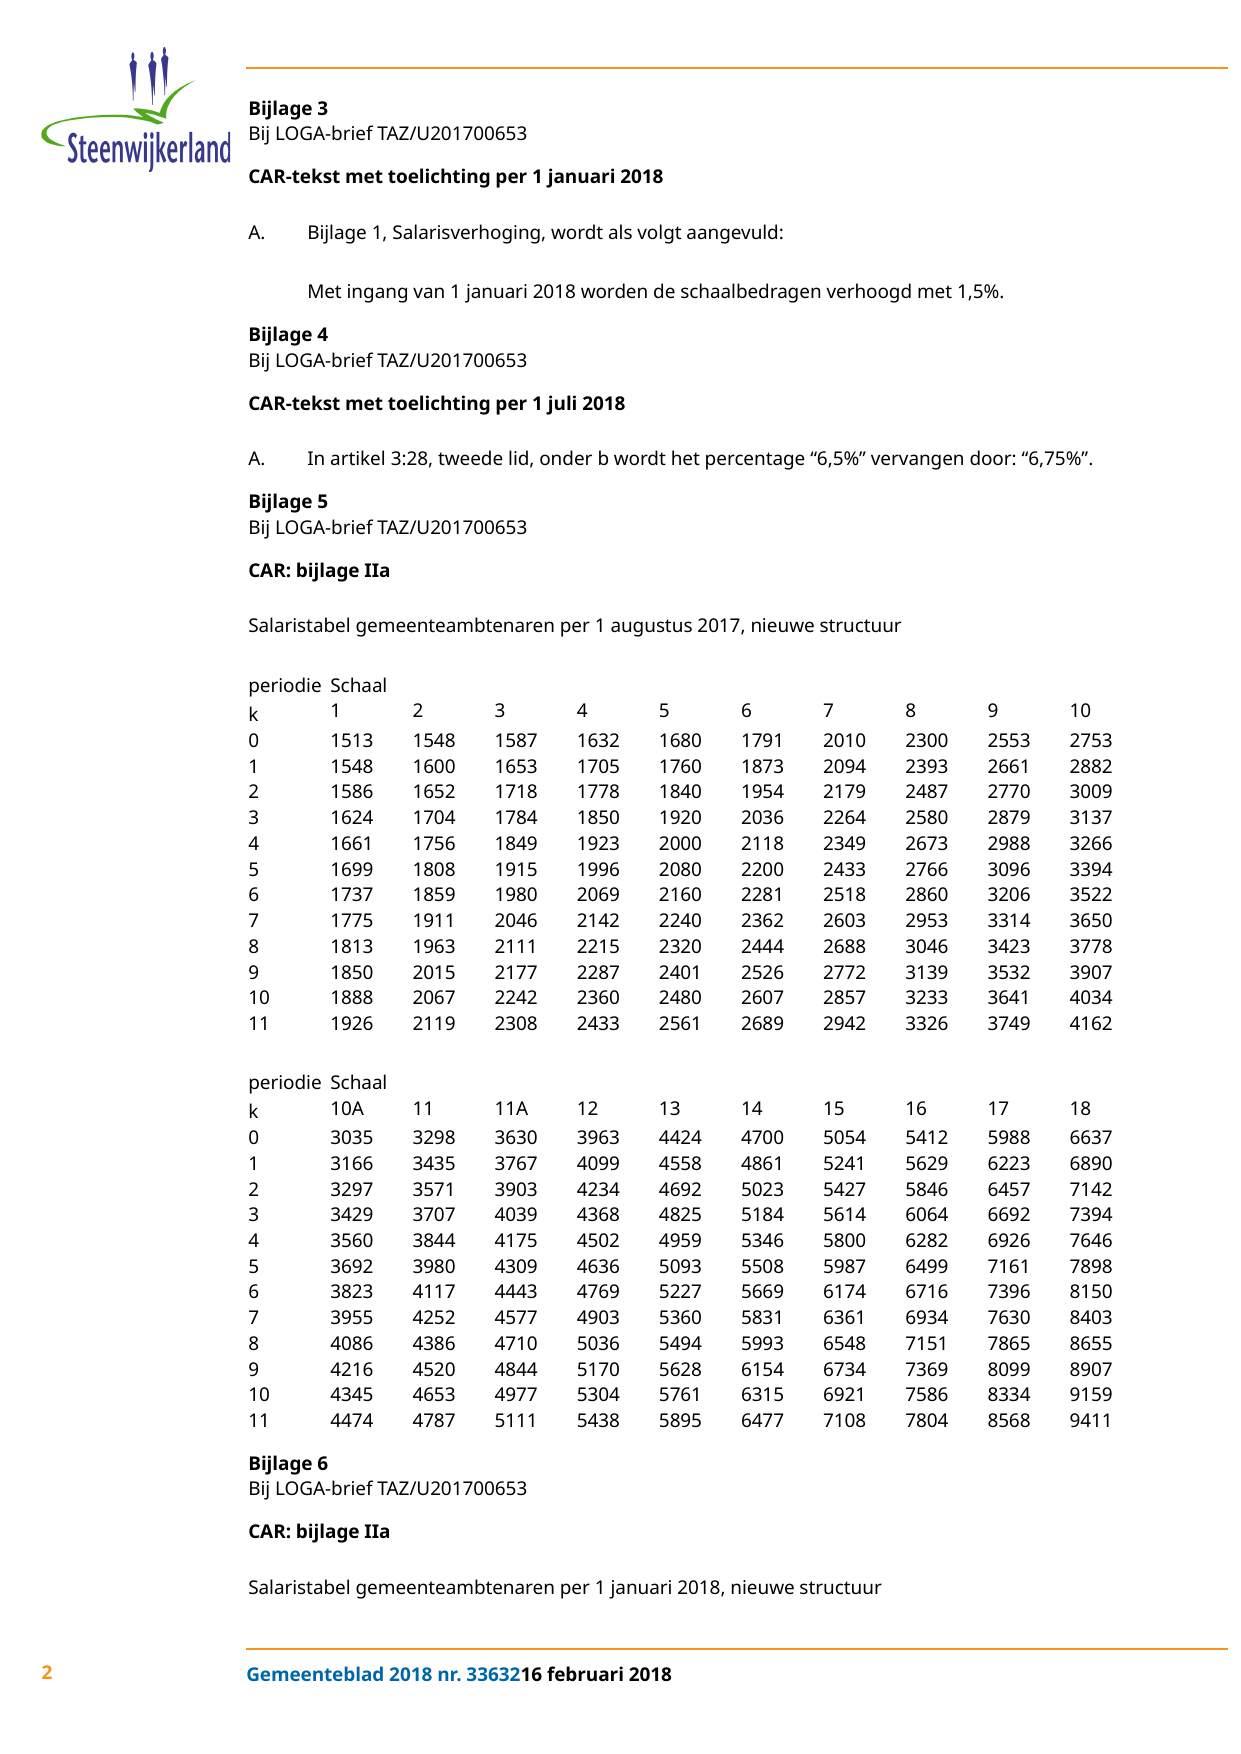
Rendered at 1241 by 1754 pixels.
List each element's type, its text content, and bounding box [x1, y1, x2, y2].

table_cell 5987 [823, 1253, 905, 1279]
table_cell 10 [248, 1382, 330, 1407]
table_cell 1888 [330, 985, 412, 1010]
table_cell 7804 [905, 1407, 987, 1433]
table_cell 2772 [823, 959, 905, 984]
table_cell 5427 [823, 1176, 905, 1201]
table_cell 7865 [987, 1330, 1069, 1356]
table_header periodiek [248, 1069, 330, 1124]
table_cell 5629 [905, 1150, 987, 1176]
table_cell 5669 [741, 1279, 823, 1304]
table_cell 2160 [659, 882, 741, 907]
table_cell 5628 [659, 1356, 741, 1382]
table_cell 4216 [330, 1356, 412, 1382]
table_cell 2308 [494, 1010, 577, 1036]
table_cell 8655 [1069, 1330, 1152, 1356]
text Bijlage 4 [248, 321, 1152, 347]
table_cell 4474 [330, 1407, 412, 1433]
table_cell 2349 [823, 830, 905, 856]
table_cell 3707 [412, 1201, 494, 1227]
table_cell 2688 [823, 933, 905, 959]
table_cell 1652 [412, 779, 494, 804]
text CAR-tekst met toelichting per 1 juli 2018 [248, 390, 1152, 416]
table_cell 1923 [577, 830, 659, 856]
table_cell 6637 [1069, 1124, 1152, 1150]
table_cell 5023 [741, 1176, 823, 1201]
table_cell 2433 [577, 1010, 659, 1036]
list Bijlage 1, Salarisverhoging, wordt als volgt aangevuld: [248, 219, 1152, 245]
table_cell 16 [905, 1095, 987, 1124]
table_cell 7898 [1069, 1253, 1152, 1279]
table_cell 5036 [577, 1330, 659, 1356]
table_cell 7396 [987, 1279, 1069, 1304]
table_cell 1 [248, 753, 330, 779]
table_cell 18 [1069, 1095, 1152, 1124]
table_cell 1996 [577, 856, 659, 882]
table_cell 7142 [1069, 1176, 1152, 1201]
table_cell 4558 [659, 1150, 741, 1176]
table_cell 12 [577, 1095, 659, 1124]
table_cell 6477 [741, 1407, 823, 1433]
table_cell 8150 [1069, 1279, 1152, 1304]
table_cell 3423 [987, 933, 1069, 959]
table_cell 3 [494, 698, 577, 727]
table_cell 13 [659, 1095, 741, 1124]
table_cell 11A [494, 1095, 577, 1124]
table_cell 1849 [494, 830, 577, 856]
table_cell 4502 [577, 1227, 659, 1253]
table_cell 3206 [987, 882, 1069, 907]
table_cell 2673 [905, 830, 987, 856]
text Bij LOGA-brief TAZ/U201700653 [248, 121, 1152, 146]
table_cell 2444 [741, 933, 823, 959]
table_cell 4959 [659, 1227, 741, 1253]
table_cell 10A [330, 1095, 412, 1124]
table_cell 9 [987, 698, 1069, 727]
table_cell 2287 [577, 959, 659, 984]
table_cell 3435 [412, 1150, 494, 1176]
text Bij LOGA-brief TAZ/U201700653 [248, 347, 1152, 373]
table_cell 1840 [659, 779, 741, 804]
table_cell 6890 [1069, 1150, 1152, 1176]
table_cell 2264 [823, 805, 905, 830]
table_cell 2142 [577, 908, 659, 933]
table_cell 4162 [1069, 1010, 1152, 1036]
table_cell 2433 [823, 856, 905, 882]
table_cell 1653 [494, 753, 577, 779]
table_cell 5227 [659, 1279, 741, 1304]
table_cell 15 [823, 1095, 905, 1124]
table_cell 1718 [494, 779, 577, 804]
table_cell 1699 [330, 856, 412, 882]
table_cell 2393 [905, 753, 987, 779]
table_cell 1548 [412, 727, 494, 753]
table_cell 2603 [823, 908, 905, 933]
table_cell 4234 [577, 1176, 659, 1201]
table_cell 3429 [330, 1201, 412, 1227]
table_cell 4636 [577, 1253, 659, 1279]
table_cell 4700 [741, 1124, 823, 1150]
table_cell 6926 [987, 1227, 1069, 1253]
table_cell 6716 [905, 1279, 987, 1304]
table_cell 4443 [494, 1279, 577, 1304]
table_cell 3778 [1069, 933, 1152, 959]
table_cell 3767 [494, 1150, 577, 1176]
table_cell 1661 [330, 830, 412, 856]
table_cell 1624 [330, 805, 412, 830]
table_cell 2067 [412, 985, 494, 1010]
table_cell 1737 [330, 882, 412, 907]
table_cell 1926 [330, 1010, 412, 1036]
table_cell 2860 [905, 882, 987, 907]
table_cell 2526 [741, 959, 823, 984]
table_cell 2036 [741, 805, 823, 830]
table_cell 6154 [741, 1356, 823, 1382]
table_cell 3298 [412, 1124, 494, 1150]
table_cell 6499 [905, 1253, 987, 1279]
table_cell 1760 [659, 753, 741, 779]
table_cell 3650 [1069, 908, 1152, 933]
table_cell 8 [248, 1330, 330, 1356]
text Bijlage 5 [248, 488, 1152, 514]
table_cell 6 [248, 882, 330, 907]
table_cell 1 [248, 1150, 330, 1176]
table_cell 6934 [905, 1304, 987, 1330]
table_cell 1778 [577, 779, 659, 804]
table_cell 2177 [494, 959, 577, 984]
table_cell 2607 [741, 985, 823, 1010]
table_cell 8 [248, 933, 330, 959]
table_cell 2094 [823, 753, 905, 779]
table_cell 10 [1069, 698, 1152, 727]
table_cell 5988 [987, 1124, 1069, 1150]
table_cell 3 [248, 1201, 330, 1227]
table_cell 1775 [330, 908, 412, 933]
table_cell 3009 [1069, 779, 1152, 804]
table_cell 2080 [659, 856, 741, 882]
table_cell 4386 [412, 1330, 494, 1356]
table_cell 1920 [659, 805, 741, 830]
table_cell 8403 [1069, 1304, 1152, 1330]
table_cell 4977 [494, 1382, 577, 1407]
table_cell 2069 [577, 882, 659, 907]
table_cell 7161 [987, 1253, 1069, 1279]
table_cell 2480 [659, 985, 741, 1010]
table_cell 1587 [494, 727, 577, 753]
table_cell 2 [248, 779, 330, 804]
table_cell 9411 [1069, 1407, 1152, 1433]
table_cell 5614 [823, 1201, 905, 1227]
table_cell 5304 [577, 1382, 659, 1407]
table_cell 10 [248, 985, 330, 1010]
table_cell 3749 [987, 1010, 1069, 1036]
table_cell 3823 [330, 1279, 412, 1304]
table_cell 7586 [905, 1382, 987, 1407]
table_cell 1980 [494, 882, 577, 907]
table_cell 4653 [412, 1382, 494, 1407]
table_cell 6064 [905, 1201, 987, 1227]
text Bijlage 3 [248, 95, 1152, 121]
table_cell 1911 [412, 908, 494, 933]
table_cell 1705 [577, 753, 659, 779]
table_cell 3326 [905, 1010, 987, 1036]
table_cell 1850 [330, 959, 412, 984]
table_cell 2766 [905, 856, 987, 882]
table_cell 2661 [987, 753, 1069, 779]
table_cell 4787 [412, 1407, 494, 1433]
text Bijlage 6 [248, 1450, 1152, 1476]
table_cell 3630 [494, 1124, 577, 1150]
table_cell 6692 [987, 1201, 1069, 1227]
table_cell 6457 [987, 1176, 1069, 1201]
table_cell 1954 [741, 779, 823, 804]
table_cell 1808 [412, 856, 494, 882]
table_cell 4769 [577, 1279, 659, 1304]
table_cell 2010 [823, 727, 905, 753]
table_cell 3532 [987, 959, 1069, 984]
table_cell 7108 [823, 1407, 905, 1433]
table_header periodiek [248, 672, 330, 727]
table_cell 3096 [987, 856, 1069, 882]
table_cell 3641 [987, 985, 1069, 1010]
table_cell 5412 [905, 1124, 987, 1150]
table_cell 3844 [412, 1227, 494, 1253]
table_cell 5895 [659, 1407, 741, 1433]
table_cell 2580 [905, 805, 987, 830]
table_cell 4861 [741, 1150, 823, 1176]
table_cell 5093 [659, 1253, 741, 1279]
table_cell 6361 [823, 1304, 905, 1330]
table_cell 5360 [659, 1304, 741, 1330]
text Salaristabel gemeenteambtenaren per 1 augustus 2017, nieuwe structuur [248, 613, 1152, 638]
table_cell 6 [248, 1279, 330, 1304]
table_cell 6315 [741, 1382, 823, 1407]
table_cell 2200 [741, 856, 823, 882]
table_cell 6282 [905, 1227, 987, 1253]
table_cell 4844 [494, 1356, 577, 1382]
table_cell 1 [330, 698, 412, 727]
table_cell 5241 [823, 1150, 905, 1176]
table_cell 2879 [987, 805, 1069, 830]
table_cell 4368 [577, 1201, 659, 1227]
table_cell 4039 [494, 1201, 577, 1227]
table_cell 5184 [741, 1201, 823, 1227]
table_cell 7 [248, 908, 330, 933]
table_cell 2015 [412, 959, 494, 984]
table_cell 1632 [577, 727, 659, 753]
text CAR-tekst met toelichting per 1 januari 2018 [248, 164, 1152, 189]
table_cell 2 [248, 1176, 330, 1201]
table_cell 2561 [659, 1010, 741, 1036]
table_cell 5 [248, 856, 330, 882]
table_cell 3692 [330, 1253, 412, 1279]
table_cell 2553 [987, 727, 1069, 753]
table_cell 7630 [987, 1304, 1069, 1330]
table_cell 4309 [494, 1253, 577, 1279]
table_cell 5800 [823, 1227, 905, 1253]
table_cell 1859 [412, 882, 494, 907]
table_cell 1963 [412, 933, 494, 959]
table_cell 3903 [494, 1176, 577, 1201]
table_cell 6223 [987, 1150, 1069, 1176]
table_cell 11 [248, 1407, 330, 1433]
table_cell 5 [248, 1253, 330, 1279]
table_cell 8907 [1069, 1356, 1152, 1382]
table_cell 3963 [577, 1124, 659, 1150]
table_cell 4099 [577, 1150, 659, 1176]
table_cell 4086 [330, 1330, 412, 1356]
table_cell 2857 [823, 985, 905, 1010]
table_cell 1915 [494, 856, 577, 882]
text Bij LOGA-brief TAZ/U201700653 [248, 1476, 1152, 1501]
table_cell 2401 [659, 959, 741, 984]
table_cell 2046 [494, 908, 577, 933]
table_cell 3297 [330, 1176, 412, 1201]
table_cell 1548 [330, 753, 412, 779]
table_cell 4520 [412, 1356, 494, 1382]
table_cell 1813 [330, 933, 412, 959]
table_cell 0 [248, 727, 330, 753]
table_cell 3139 [905, 959, 987, 984]
table_cell 3035 [330, 1124, 412, 1150]
table_cell 7 [248, 1304, 330, 1330]
table_cell 2240 [659, 908, 741, 933]
table_cell 2882 [1069, 753, 1152, 779]
table_cell 14 [741, 1095, 823, 1124]
table_cell 5993 [741, 1330, 823, 1356]
text CAR: bijlage IIa [248, 1519, 1152, 1544]
table_cell 3137 [1069, 805, 1152, 830]
table_cell 5346 [741, 1227, 823, 1253]
table_cell 4034 [1069, 985, 1152, 1010]
list In artikel 3:28, tweede lid, onder b wordt het percentage “6,5%” vervangen door: “6,75%”. [248, 445, 1152, 471]
table_cell 5761 [659, 1382, 741, 1407]
table_cell 9159 [1069, 1382, 1152, 1407]
table_cell 2118 [741, 830, 823, 856]
table_cell 5494 [659, 1330, 741, 1356]
text Bij LOGA-brief TAZ/U201700653 [248, 514, 1152, 540]
table_cell 3 [248, 805, 330, 830]
table_cell 2320 [659, 933, 741, 959]
table_cell 1784 [494, 805, 577, 830]
table_cell 2689 [741, 1010, 823, 1036]
table_cell 4903 [577, 1304, 659, 1330]
table_cell 6174 [823, 1279, 905, 1304]
table_cell 9 [248, 959, 330, 984]
table_cell 1873 [741, 753, 823, 779]
table_cell 5111 [494, 1407, 577, 1433]
table_cell 1600 [412, 753, 494, 779]
table_cell 4 [577, 698, 659, 727]
table_cell 8568 [987, 1407, 1069, 1433]
table_cell 3166 [330, 1150, 412, 1176]
table_cell 5170 [577, 1356, 659, 1382]
table_cell 1791 [741, 727, 823, 753]
table_cell 2300 [905, 727, 987, 753]
table_cell 3046 [905, 933, 987, 959]
table_cell 1586 [330, 779, 412, 804]
table_cell 6921 [823, 1382, 905, 1407]
table_cell 2942 [823, 1010, 905, 1036]
table_cell 3522 [1069, 882, 1152, 907]
table_cell 4 [248, 1227, 330, 1253]
table_cell 4252 [412, 1304, 494, 1330]
table_cell 2487 [905, 779, 987, 804]
table_cell 2953 [905, 908, 987, 933]
table_cell 3314 [987, 908, 1069, 933]
table_cell 1850 [577, 805, 659, 830]
table_cell 6 [741, 698, 823, 727]
table_cell 1680 [659, 727, 741, 753]
table_cell 6734 [823, 1356, 905, 1382]
table_cell 5508 [741, 1253, 823, 1279]
table_cell 3266 [1069, 830, 1152, 856]
table_cell 2242 [494, 985, 577, 1010]
table_cell 1704 [412, 805, 494, 830]
table_cell 3907 [1069, 959, 1152, 984]
table_cell 3394 [1069, 856, 1152, 882]
table_cell 4117 [412, 1279, 494, 1304]
table_cell 4175 [494, 1227, 577, 1253]
table_cell 2518 [823, 882, 905, 907]
table_header Schaal [330, 1069, 1152, 1095]
table_cell 3980 [412, 1253, 494, 1279]
table_cell 8099 [987, 1356, 1069, 1382]
table_cell 2988 [987, 830, 1069, 856]
table_cell 4345 [330, 1382, 412, 1407]
table_cell 6548 [823, 1330, 905, 1356]
picture [41, 47, 231, 172]
table_cell 3571 [412, 1176, 494, 1201]
table_cell 2111 [494, 933, 577, 959]
table_cell 2179 [823, 779, 905, 804]
table_cell 2000 [659, 830, 741, 856]
table_cell 7151 [905, 1330, 987, 1356]
table_cell 7369 [905, 1356, 987, 1382]
table_cell 5 [659, 698, 741, 727]
table_cell 4424 [659, 1124, 741, 1150]
table_cell 9 [248, 1356, 330, 1382]
table_cell 5054 [823, 1124, 905, 1150]
table_cell 8334 [987, 1382, 1069, 1407]
table_cell 2360 [577, 985, 659, 1010]
table_cell 2119 [412, 1010, 494, 1036]
table_cell 2770 [987, 779, 1069, 804]
table_cell 4577 [494, 1304, 577, 1330]
table_cell 4825 [659, 1201, 741, 1227]
table_cell 2753 [1069, 727, 1152, 753]
table_cell 3560 [330, 1227, 412, 1253]
table_header Schaal [330, 672, 1152, 698]
table_cell 5846 [905, 1176, 987, 1201]
table_cell 5831 [741, 1304, 823, 1330]
table_cell 0 [248, 1124, 330, 1150]
text Salaristabel gemeenteambtenaren per 1 januari 2018, nieuwe structuur [248, 1574, 1152, 1600]
table_cell 3233 [905, 985, 987, 1010]
table_cell 3955 [330, 1304, 412, 1330]
table_cell 2281 [741, 882, 823, 907]
table_cell 2362 [741, 908, 823, 933]
table_cell 7 [823, 698, 905, 727]
table_cell 11 [412, 1095, 494, 1124]
table_cell 4710 [494, 1330, 577, 1356]
table_cell 1756 [412, 830, 494, 856]
table_cell 2215 [577, 933, 659, 959]
table_cell 5438 [577, 1407, 659, 1433]
table_cell 11 [248, 1010, 330, 1036]
text CAR: bijlage IIa [248, 557, 1152, 583]
table_cell 17 [987, 1095, 1069, 1124]
table_cell 8 [905, 698, 987, 727]
table_cell 2 [412, 698, 494, 727]
table_cell 4692 [659, 1176, 741, 1201]
table_cell 4 [248, 830, 330, 856]
table_cell 7646 [1069, 1227, 1152, 1253]
list Met ingang van 1 januari 2018 worden de schaalbedragen verhoogd met 1,5%. [248, 278, 1152, 304]
table_cell 7394 [1069, 1201, 1152, 1227]
table_cell 1513 [330, 727, 412, 753]
